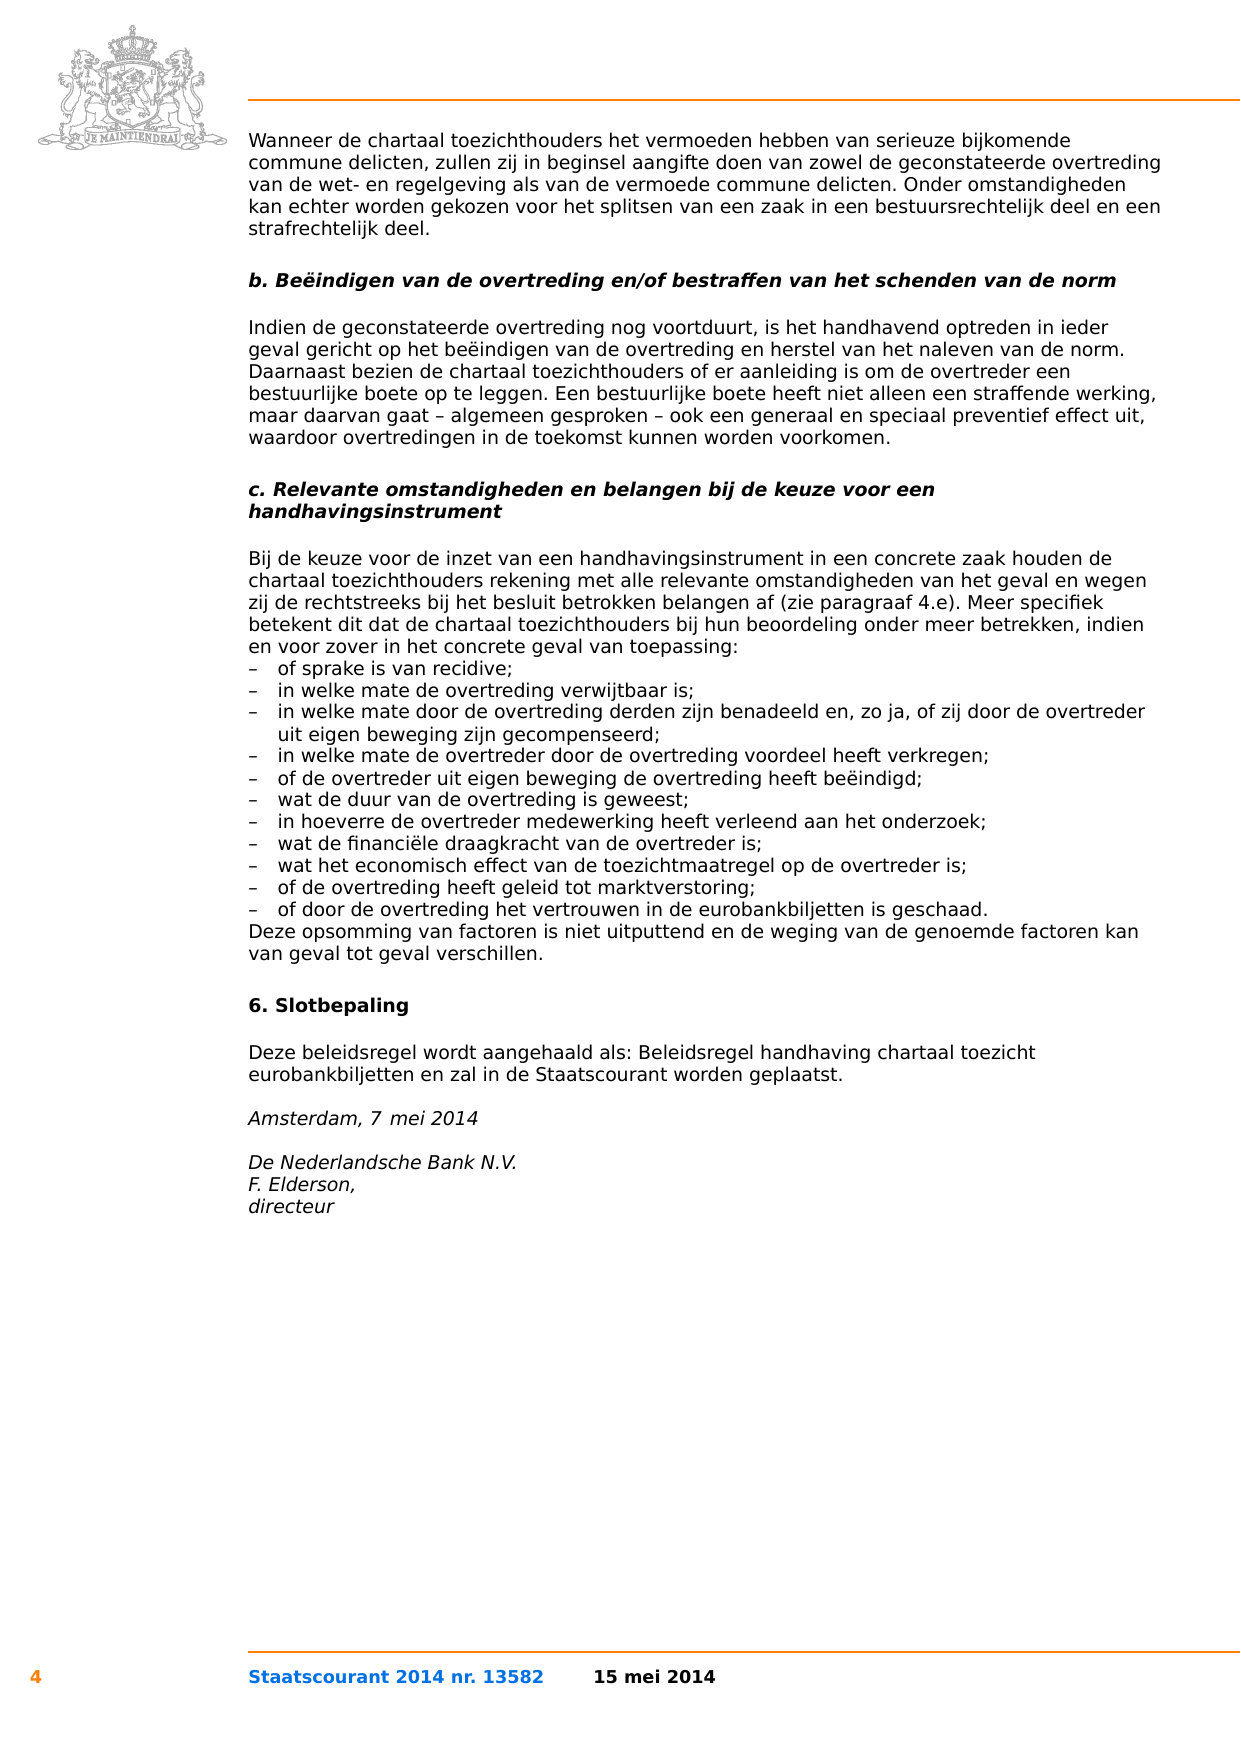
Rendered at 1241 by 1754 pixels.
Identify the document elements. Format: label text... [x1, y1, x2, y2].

text – in welke mate de overtreding verwijtbaar is; [248, 679, 1163, 701]
text – wat de financiële draagkracht van de overtreder is; [248, 833, 1163, 855]
text – in welke mate door de overtreding derden zijn benadeeld en, zo ja, of zij door de overtreder uit eigen beweging zijn gecompenseerd; [248, 701, 1163, 745]
subtitle 6. Slotbepaling [248, 995, 1163, 1017]
text – wat de duur van de overtreding is geweest; [248, 789, 1163, 811]
picture [38, 25, 227, 150]
text Bij de keuze voor de inzet van een handhavingsinstrument in een concrete zaak houden de chartaal toezichthouders rekening met alle relevante omstandigheden van het geval en wegen zij de rechtstreeks bij het besluit betrokken belangen af (zie paragraaf 4.e). Meer specifiek betekent dit dat de chartaal toezichthouders bij hun beoordeling onder meer betrekken, indien en voor zover in het concrete geval van toepassing: [248, 548, 1163, 657]
subtitle b. Beëindigen van de overtreding en/of bestraffen van het schenden van de norm [248, 270, 1163, 292]
text De Nederlandsche Bank N.V. F. Elderson, directeur [248, 1152, 1163, 1218]
text Indien de geconstateerde overtreding nog voortduurt, is het handhavend optreden in ieder geval gericht op het beëindigen van de overtreding en herstel van het naleven van de norm. Daarnaast bezien de chartaal toezichthouders of er aanleiding is om de overtreder een bestuurlijke boete op te leggen. Een bestuurlijke boete heeft niet alleen een straffende werking, maar daarvan gaat – algemeen gesproken – ook een generaal en speciaal preventief effect uit, waardoor overtredingen in de toekomst kunnen worden voorkomen. [248, 317, 1163, 449]
text – of door de overtreding het vertrouwen in de eurobankbiljetten is geschaad. [248, 899, 1163, 921]
text Deze opsomming van factoren is niet uitputtend en de weging van de genoemde factoren kan van geval tot geval verschillen. [248, 921, 1163, 965]
subtitle c. Relevante omstandigheden en belangen bij de keuze voor een handhavingsinstrument [248, 479, 1163, 523]
text – of de overtreding heeft geleid tot marktverstoring; [248, 877, 1163, 899]
text – of de overtreder uit eigen beweging de overtreding heeft beëindigd; [248, 767, 1163, 789]
text – in hoeverre de overtreder medewerking heeft verleend aan het onderzoek; [248, 811, 1163, 833]
text – wat het economisch effect van de toezichtmaatregel op de overtreder is; [248, 855, 1163, 877]
text Wanneer de chartaal toezichthouders het vermoeden hebben van serieuze bijkomende commune delicten, zullen zij in beginsel aangifte doen van zowel de geconstateerde overtreding van de wet- en regelgeving als van de vermoede commune delicten. Onder omstandigheden kan echter worden gekozen voor het splitsen van een zaak in een bestuursrechtelijk deel en een strafrechtelijk deel. [248, 130, 1163, 240]
text – in welke mate de overtreder door de overtreding voordeel heeft verkregen; [248, 745, 1163, 767]
text Amsterdam, 7 mei 2014 [248, 1108, 1163, 1130]
text Deze beleidsregel wordt aangehaald als: Beleidsregel handhaving chartaal toezicht eurobankbiljetten en zal in de Staatscourant worden geplaatst. [248, 1042, 1163, 1086]
text – of sprake is van recidive; [248, 657, 1163, 679]
